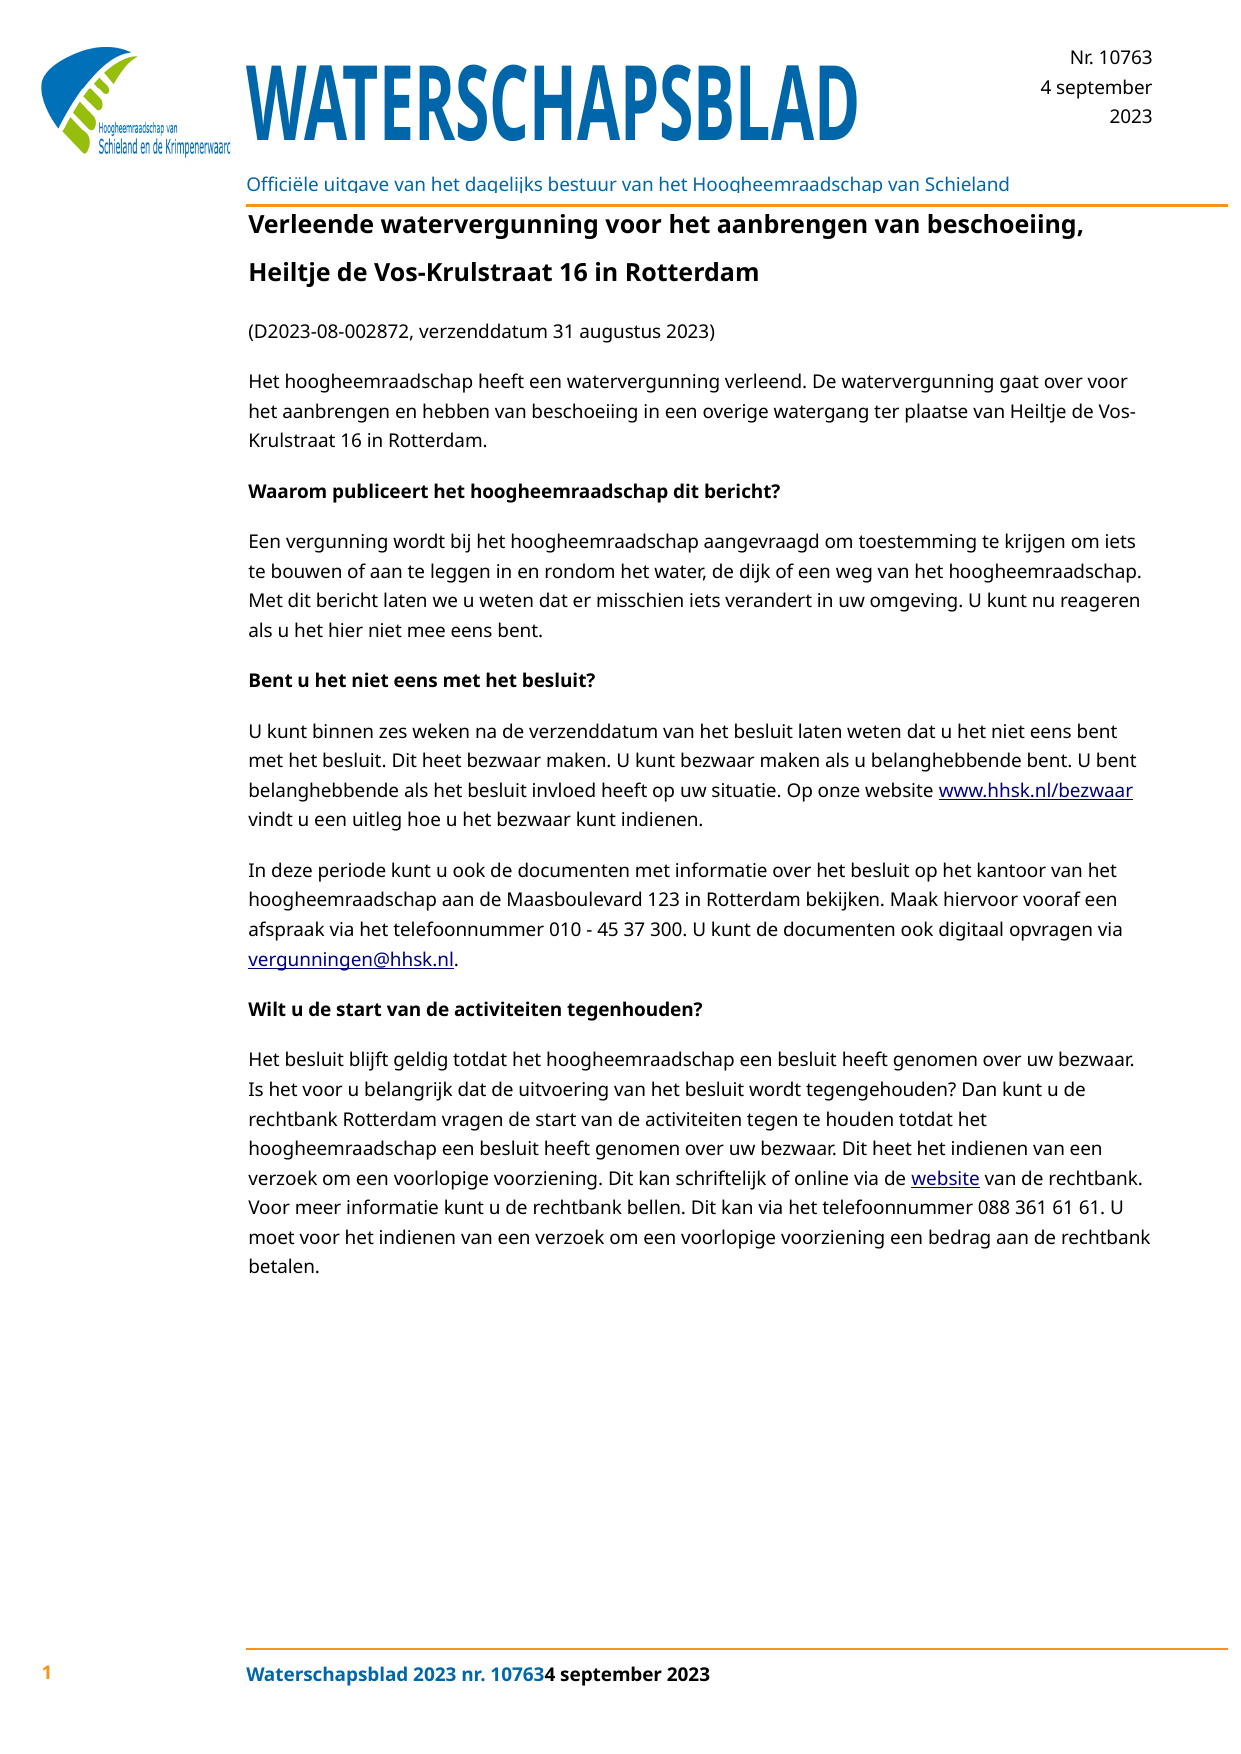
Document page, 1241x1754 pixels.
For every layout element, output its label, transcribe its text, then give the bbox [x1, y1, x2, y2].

text Wilt u de start van de activiteiten tegenhouden? [248, 996, 1152, 1022]
text Het besluit blijft geldig totdat het hoogheemraadschap een besluit heeft genomen over uw bezwaar. Is het voor u belangrijk dat de uitvoering van het besluit wordt tegengehouden? Dan kunt u de rechtbank Rotterdam vragen de start van de activiteiten tegen te houden totdat het hoogheemraadschap een besluit heeft genomen over uw bezwaar. Dit heet het indienen van een verzoek om een voorlopige voorziening. Dit kan schriftelijk of online via de website van de rechtbank. Voor meer informatie kunt u de rechtbank bellen. Dit kan via het telefoonnummer 088 361 61 61. U moet voor het indienen van een verzoek om een voorlopige voorziening een bedrag aan de rechtbank betalen. [248, 1047, 1152, 1279]
text Waarom publiceert het hoogheemraadschap dit bericht? [248, 478, 1152, 504]
text In deze periode kunt u ook de documenten met informatie over het besluit op het kantoor van het hoogheemraadschap aan de Maasboulevard 123 in Rotterdam bekijken. Maak hiervoor vooraf een afspraak via het telefoonnummer 010 - 45 37 300. U kunt de documenten ook digitaal opvragen via vergunningen@hhsk.nl. [248, 857, 1152, 972]
picture [41, 47, 231, 172]
text Het hoogheemraadschap heeft een watervergunning verleend. De watervergunning gaat over voor het aanbrengen en hebben van beschoeiing in een overige watergang ter plaatse van Heiltje de Vos-Krulstraat 16 in Rotterdam. [248, 368, 1152, 453]
text U kunt binnen zes weken na de verzenddatum van het besluit laten weten dat u het niet eens bent met het besluit. Dit heet bezwaar maken. U kunt bezwaar maken als u belanghebbende bent. U bent belanghebbende als het besluit invloed heeft op uw situatie. Op onze website www.hhsk.nl/bezwaar vindt u een uitleg hoe u het bezwaar kunt indienen. [248, 718, 1152, 832]
text (D2023-08-002872, verzenddatum 31 augustus 2023) [248, 318, 1152, 344]
text Bent u het niet eens met het besluit? [248, 667, 1152, 693]
text Verleende watervergunning voor het aanbrengen van beschoeiing, Heiltje de Vos-Krulstraat 16 in Rotterdam [248, 207, 1152, 288]
text Een vergunning wordt bij het hoogheemraadschap aangevraagd om toestemming te krijgen om iets te bouwen of aan te leggen in en rondom het water, de dijk of een weg van het hoogheemraadschap. Met dit bericht laten we u weten dat er misschien iets verandert in uw omgeving. U kunt nu reageren als u het hier niet mee eens bent. [248, 528, 1152, 643]
